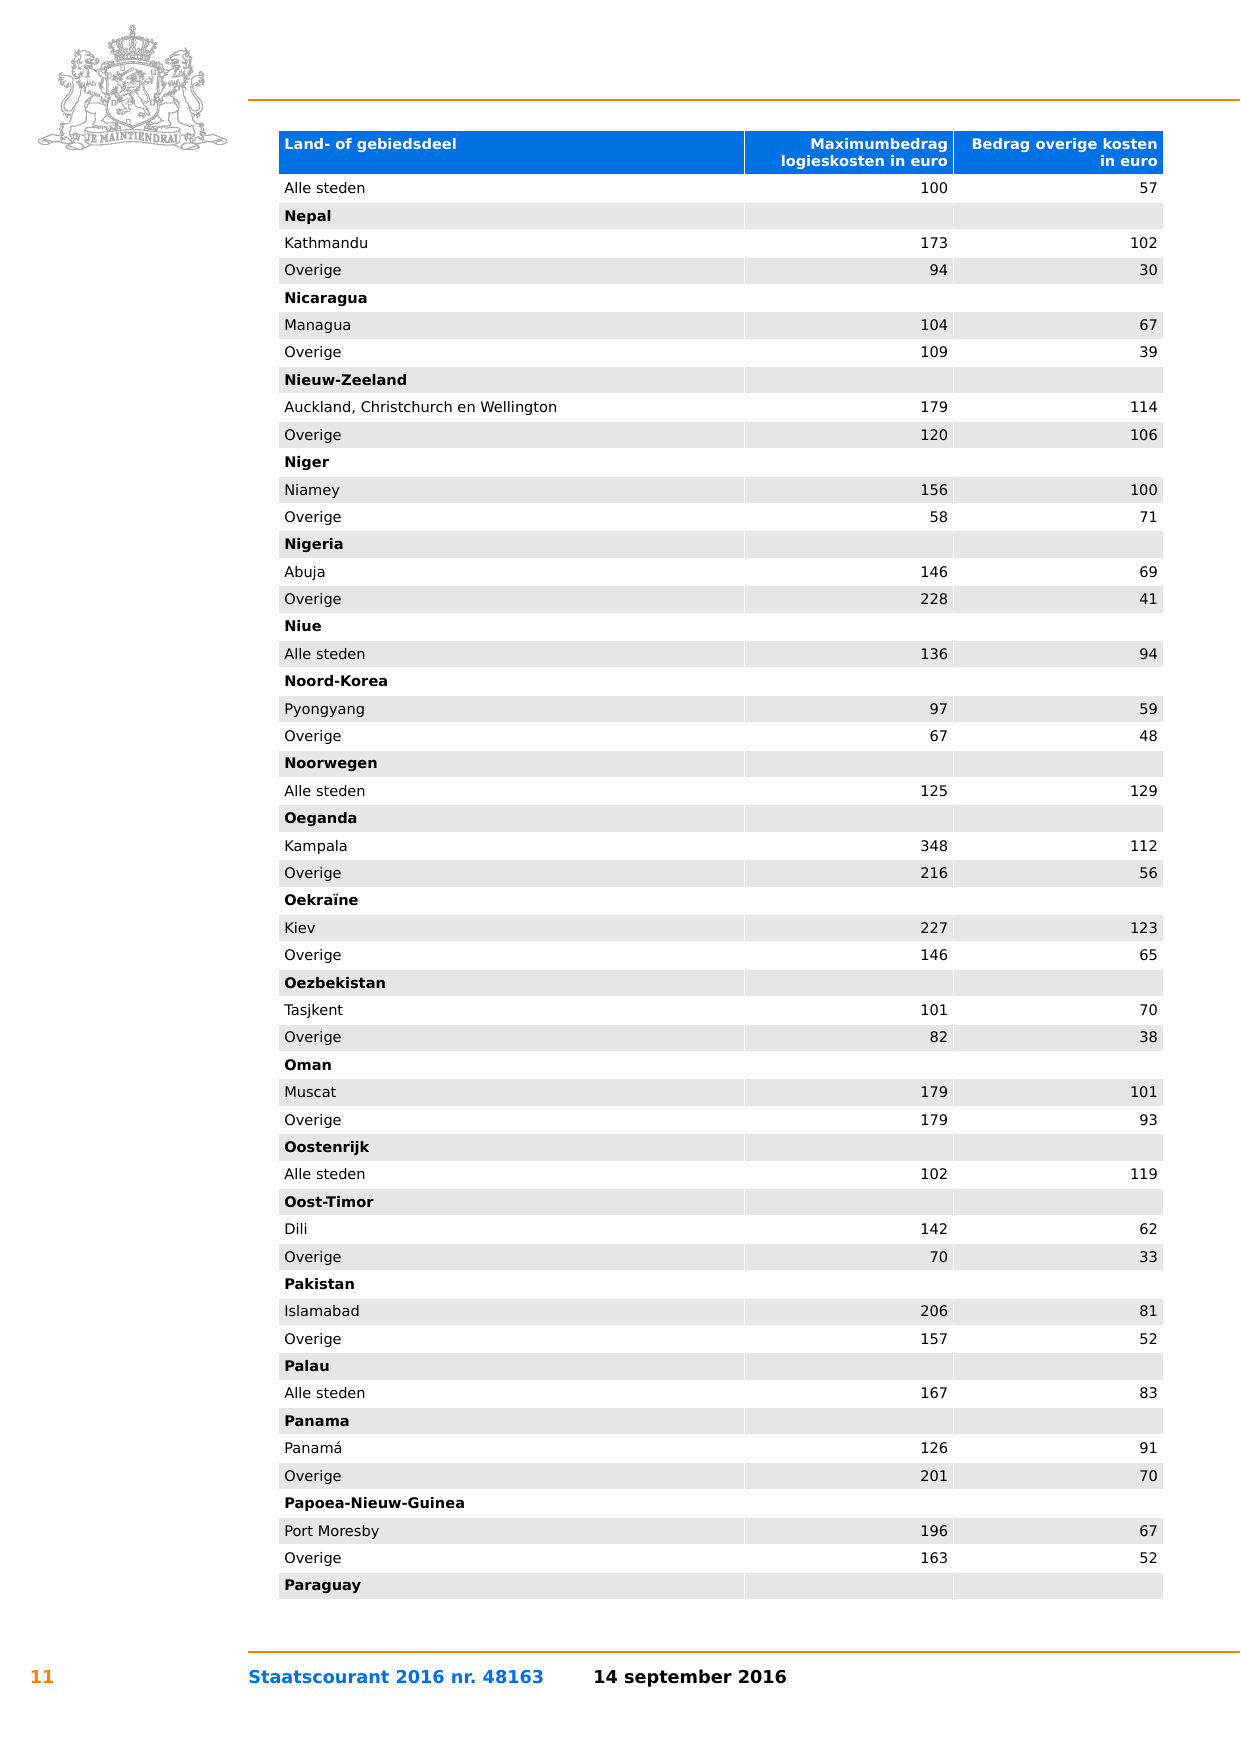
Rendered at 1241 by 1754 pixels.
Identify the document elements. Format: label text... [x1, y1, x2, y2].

table_cell [954, 1408, 1163, 1434]
table_cell 94 [954, 641, 1163, 667]
table_cell [745, 614, 953, 640]
table_header Bedrag overige kosten in euro [954, 131, 1163, 174]
table_cell Oman [279, 1052, 744, 1078]
table_cell 196 [745, 1518, 953, 1544]
table_cell 91 [954, 1436, 1163, 1462]
table_cell [745, 1353, 953, 1380]
table_cell Noord-Korea [279, 669, 744, 695]
table_cell Overige [279, 422, 744, 448]
table_cell Oeganda [279, 805, 744, 832]
table_cell 163 [745, 1545, 953, 1571]
table_cell [954, 531, 1163, 558]
table_cell [745, 531, 953, 558]
table_cell Alle steden [279, 1381, 744, 1407]
table_cell [745, 805, 953, 832]
table_cell 120 [745, 422, 953, 448]
table_cell [745, 1134, 953, 1161]
table_cell 62 [954, 1216, 1163, 1243]
table_cell Auckland, Christchurch en Wellington [279, 395, 744, 421]
table_cell Overige [279, 1244, 744, 1270]
table_cell Noorwegen [279, 751, 744, 777]
table_cell Overige [279, 860, 744, 887]
table_cell [954, 285, 1163, 311]
table_cell Kampala [279, 833, 744, 859]
table_cell [954, 751, 1163, 777]
table_cell Pyongyang [279, 696, 744, 722]
table_cell [745, 203, 953, 229]
table_cell Alle steden [279, 641, 744, 667]
table_cell 106 [954, 422, 1163, 448]
table_cell 56 [954, 860, 1163, 887]
table_cell Alle steden [279, 1162, 744, 1188]
table_cell 179 [745, 1079, 953, 1106]
table_cell Overige [279, 1463, 744, 1489]
table_cell 216 [745, 860, 953, 887]
table_cell [954, 614, 1163, 640]
table_cell 58 [745, 504, 953, 530]
table_cell Dili [279, 1216, 744, 1243]
table_cell [954, 1189, 1163, 1215]
table_cell [745, 1573, 953, 1599]
table_cell Overige [279, 504, 744, 530]
table_cell 52 [954, 1545, 1163, 1571]
table_cell 101 [745, 997, 953, 1023]
table_cell 70 [745, 1244, 953, 1270]
table_cell 41 [954, 586, 1163, 613]
table_cell 52 [954, 1326, 1163, 1352]
table_cell [745, 1408, 953, 1434]
table_cell 206 [745, 1299, 953, 1325]
table_cell 59 [954, 696, 1163, 722]
table_cell 114 [954, 395, 1163, 421]
table_cell 146 [745, 559, 953, 585]
table_cell 119 [954, 1162, 1163, 1188]
table_cell 109 [745, 340, 953, 366]
table_cell 142 [745, 1216, 953, 1243]
table_cell Oezbekistan [279, 970, 744, 996]
table_cell Muscat [279, 1079, 744, 1106]
table_cell Overige [279, 258, 744, 284]
table_cell Overige [279, 586, 744, 613]
table_cell 70 [954, 1463, 1163, 1489]
table_cell Overige [279, 1545, 744, 1571]
table_cell 146 [745, 943, 953, 969]
table_cell 104 [745, 312, 953, 339]
table_cell 201 [745, 1463, 953, 1489]
table_cell 81 [954, 1299, 1163, 1325]
table_cell 94 [745, 258, 953, 284]
table_cell 156 [745, 477, 953, 503]
table_cell 67 [954, 1518, 1163, 1544]
table_cell 65 [954, 943, 1163, 969]
table_cell 227 [745, 915, 953, 941]
table_header Land- of gebiedsdeel [279, 131, 744, 174]
table_cell [745, 1189, 953, 1215]
table_cell Niger [279, 449, 744, 476]
table_cell 125 [745, 778, 953, 804]
table_cell Islamabad [279, 1299, 744, 1325]
table_cell [954, 203, 1163, 229]
table_cell 102 [745, 1162, 953, 1188]
table_cell 129 [954, 778, 1163, 804]
table_cell Alle steden [279, 175, 744, 202]
table_cell [954, 970, 1163, 996]
table_cell 228 [745, 586, 953, 613]
table_cell Nigeria [279, 531, 744, 558]
table_cell 82 [745, 1025, 953, 1051]
table_cell Oostenrijk [279, 1134, 744, 1161]
table_cell 100 [745, 175, 953, 202]
table_cell [954, 1052, 1163, 1078]
table_cell Panama [279, 1408, 744, 1434]
table_cell [745, 1271, 953, 1297]
table_cell 100 [954, 477, 1163, 503]
table_cell Oost-Timor [279, 1189, 744, 1215]
table_cell [954, 805, 1163, 832]
table_cell [954, 449, 1163, 476]
table_cell Managua [279, 312, 744, 339]
table_cell Niue [279, 614, 744, 640]
table_cell [745, 449, 953, 476]
table_cell 348 [745, 833, 953, 859]
table_cell Papoea-Nieuw-Guinea [279, 1490, 744, 1517]
table_cell 93 [954, 1107, 1163, 1133]
table_cell 67 [745, 723, 953, 749]
table_cell Abuja [279, 559, 744, 585]
table_cell 136 [745, 641, 953, 667]
table_cell Overige [279, 1025, 744, 1051]
table_header Maximumbedrag logieskosten in euro [745, 131, 953, 174]
table_cell Kathmandu [279, 230, 744, 256]
table_cell [745, 751, 953, 777]
table_cell 67 [954, 312, 1163, 339]
table_cell [745, 367, 953, 393]
table_cell Palau [279, 1353, 744, 1380]
table_cell 38 [954, 1025, 1163, 1051]
table_cell 102 [954, 230, 1163, 256]
table_cell [954, 888, 1163, 914]
table_cell Overige [279, 723, 744, 749]
table_cell 123 [954, 915, 1163, 941]
table_cell Kiev [279, 915, 744, 941]
table_cell [954, 1353, 1163, 1380]
table_cell 167 [745, 1381, 953, 1407]
table_cell [745, 1490, 953, 1517]
table_cell Oekraïne [279, 888, 744, 914]
table_cell 70 [954, 997, 1163, 1023]
table_cell [954, 367, 1163, 393]
table_cell 33 [954, 1244, 1163, 1270]
table_cell 173 [745, 230, 953, 256]
table_cell 39 [954, 340, 1163, 366]
table_cell 179 [745, 395, 953, 421]
table_cell Overige [279, 340, 744, 366]
table_cell [954, 669, 1163, 695]
table_cell 97 [745, 696, 953, 722]
table_cell 83 [954, 1381, 1163, 1407]
table_cell Overige [279, 1326, 744, 1352]
table_cell 179 [745, 1107, 953, 1133]
table_cell Pakistan [279, 1271, 744, 1297]
table_cell Paraguay [279, 1573, 744, 1599]
table_cell Niamey [279, 477, 744, 503]
table_cell [745, 1052, 953, 1078]
table_cell 126 [745, 1436, 953, 1462]
table_cell [745, 888, 953, 914]
table_cell Port Moresby [279, 1518, 744, 1544]
table_cell Alle steden [279, 778, 744, 804]
table_cell 157 [745, 1326, 953, 1352]
table_cell [954, 1134, 1163, 1161]
table_cell Nepal [279, 203, 744, 229]
table_cell 30 [954, 258, 1163, 284]
table_cell 57 [954, 175, 1163, 202]
table_cell Nieuw-Zeeland [279, 367, 744, 393]
table_cell 112 [954, 833, 1163, 859]
table_cell Nicaragua [279, 285, 744, 311]
table_cell [954, 1573, 1163, 1599]
table_cell Tasjkent [279, 997, 744, 1023]
table_cell [745, 669, 953, 695]
table_cell 48 [954, 723, 1163, 749]
picture [38, 25, 227, 150]
table_cell [954, 1271, 1163, 1297]
table_cell [745, 285, 953, 311]
table_cell [745, 970, 953, 996]
table_cell 101 [954, 1079, 1163, 1106]
table_cell 69 [954, 559, 1163, 585]
table_cell [954, 1490, 1163, 1517]
table_cell Overige [279, 1107, 744, 1133]
table_cell Panamá [279, 1436, 744, 1462]
table_cell 71 [954, 504, 1163, 530]
table_cell Overige [279, 943, 744, 969]
